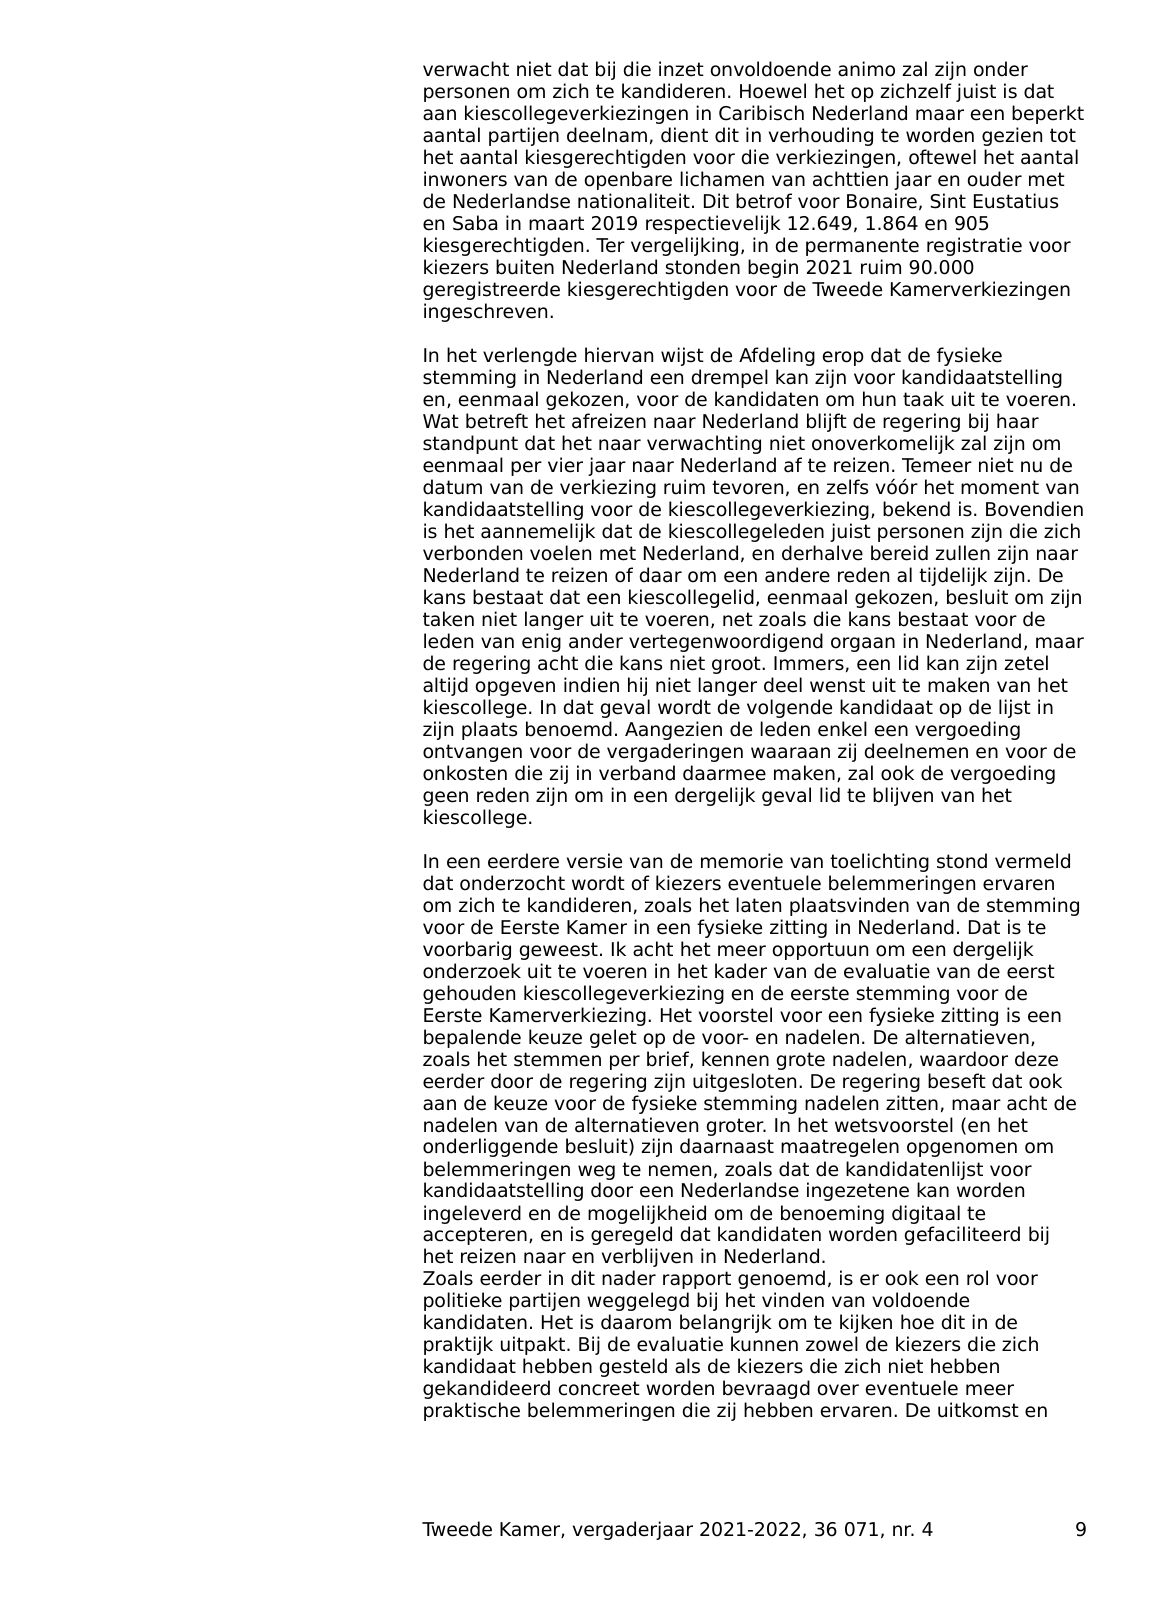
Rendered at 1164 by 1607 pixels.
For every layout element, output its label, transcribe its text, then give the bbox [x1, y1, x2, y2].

text verwacht niet dat bij die inzet onvoldoende animo zal zijn onder personen om zich te kandideren. Hoewel het op zichzelf juist is dat aan kiescollegeverkiezingen in Caribisch Nederland maar een beperkt aantal partijen deelnam, dient dit in verhouding te worden gezien tot het aantal kiesgerechtigden voor die verkiezingen, oftewel het aantal inwoners van de openbare lichamen van achttien jaar en ouder met de Nederlandse nationaliteit. Dit betrof voor Bonaire, Sint Eustatius en Saba in maart 2019 respectievelijk 12.649, 1.864 en 905 kiesgerechtigden. Ter vergelijking, in de permanente registratie voor kiezers buiten Nederland stonden begin 2021 ruim 90.000 geregistreerde kiesgerechtigden voor de Tweede Kamerverkiezingen ingeschreven. [422, 59, 1087, 323]
text Zoals eerder in dit nader rapport genoemd, is er ook een rol voor politieke partijen weggelegd bij het vinden van voldoende kandidaten. Het is daarom belangrijk om te kijken hoe dit in de praktijk uitpakt. Bij de evaluatie kunnen zowel de kiezers die zich kandidaat hebben gesteld als de kiezers die zich niet hebben gekandideerd concreet worden bevraagd over eventuele meer praktische belemmeringen die zij hebben ervaren. De uitkomst en [422, 1268, 1087, 1422]
text In het verlengde hiervan wijst de Afdeling erop dat de fysieke stemming in Nederland een drempel kan zijn voor kandidaatstelling en, eenmaal gekozen, voor de kandidaten om hun taak uit te voeren. Wat betreft het afreizen naar Nederland blijft de regering bij haar standpunt dat het naar verwachting niet onoverkomelijk zal zijn om eenmaal per vier jaar naar Nederland af te reizen. Temeer niet nu de datum van de verkiezing ruim tevoren, en zelfs vóór het moment van kandidaatstelling voor de kiescollegeverkiezing, bekend is. Bovendien is het aannemelijk dat de kiescollegeleden juist personen zijn die zich verbonden voelen met Nederland, en derhalve bereid zullen zijn naar Nederland te reizen of daar om een andere reden al tijdelijk zijn. De kans bestaat dat een kiescollegelid, eenmaal gekozen, besluit om zijn taken niet langer uit te voeren, net zoals die kans bestaat voor de leden van enig ander vertegenwoordigend orgaan in Nederland, maar de regering acht die kans niet groot. Immers, een lid kan zijn zetel altijd opgeven indien hij niet langer deel wenst uit te maken van het kiescollege. In dat geval wordt de volgende kandidaat op de lijst in zijn plaats benoemd. Aangezien de leden enkel een vergoeding ontvangen voor de vergaderingen waaraan zij deelnemen en voor de onkosten die zij in verband daarmee maken, zal ook de vergoeding geen reden zijn om in een dergelijk geval lid te blijven van het kiescollege. [422, 345, 1087, 828]
text In een eerdere versie van de memorie van toelichting stond vermeld dat onderzocht wordt of kiezers eventuele belemmeringen ervaren om zich te kandideren, zoals het laten plaatsvinden van de stemming voor de Eerste Kamer in een fysieke zitting in Nederland. Dat is te voorbarig geweest. Ik acht het meer opportuun om een dergelijk onderzoek uit te voeren in het kader van de evaluatie van de eerst gehouden kiescollegeverkiezing en de eerste stemming voor de Eerste Kamerverkiezing. Het voorstel voor een fysieke zitting is een bepalende keuze gelet op de voor- en nadelen. De alternatieven, zoals het stemmen per brief, kennen grote nadelen, waardoor deze eerder door de regering zijn uitgesloten. De regering beseft dat ook aan de keuze voor de fysieke stemming nadelen zitten, maar acht de nadelen van de alternatieven groter. In het wetsvoorstel (en het onderliggende besluit) zijn daarnaast maatregelen opgenomen om belemmeringen weg te nemen, zoals dat de kandidatenlijst voor kandidaatstelling door een Nederlandse ingezetene kan worden ingeleverd en de mogelijkheid om de benoeming digitaal te accepteren, en is geregeld dat kandidaten worden gefaciliteerd bij het reizen naar en verblijven in Nederland. [422, 851, 1087, 1268]
